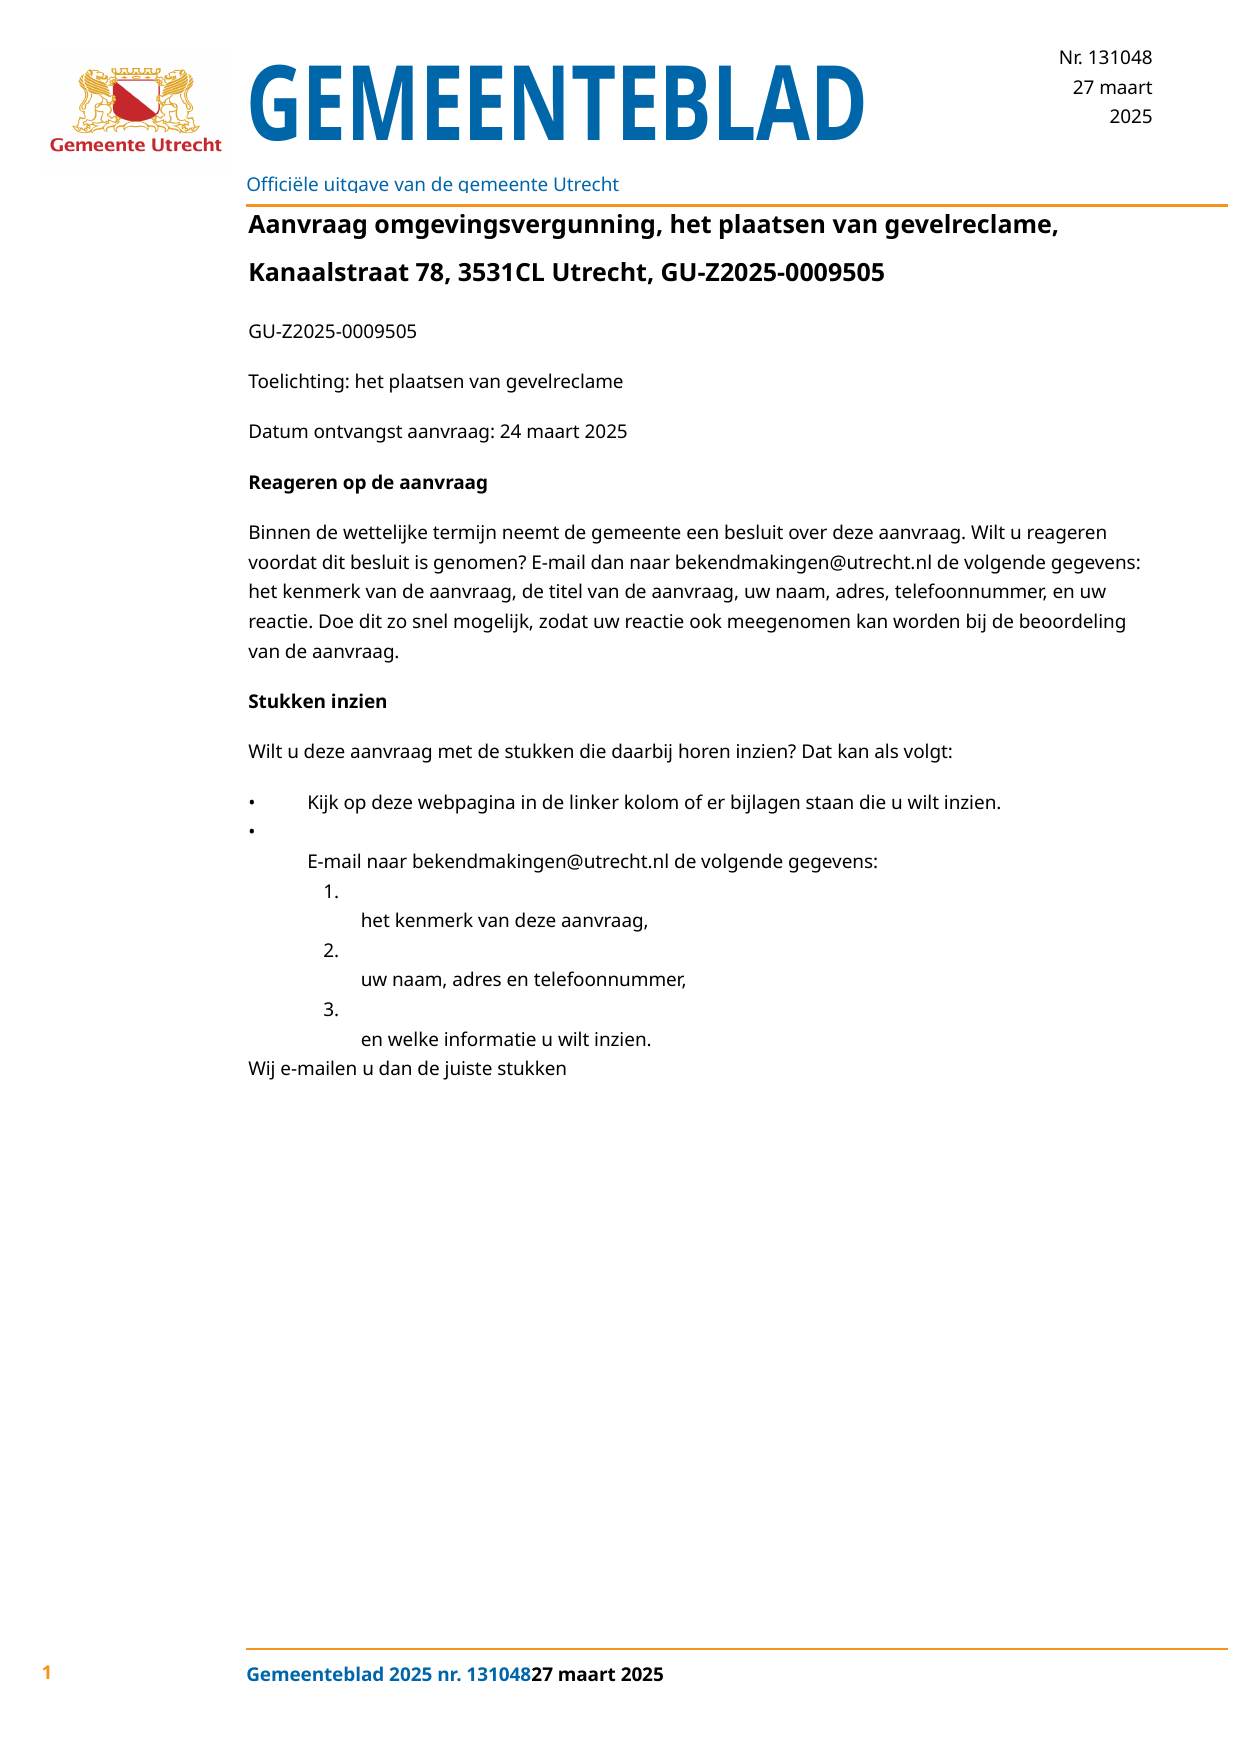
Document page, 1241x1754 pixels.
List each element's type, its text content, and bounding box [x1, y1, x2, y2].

text Wij e-mailen u dan de juiste stukken [248, 1055, 1152, 1081]
text Datum ontvangst aanvraag: 24 maart 2025 [248, 419, 1152, 444]
list Kijk op deze webpagina in de linker kolom of er bijlagen staan die u wilt inzien. [248, 789, 1152, 815]
text Reageren op de aanvraag [248, 469, 1152, 495]
list E-mail naar bekendmakingen@utrecht.nl de volgende gegevens: [248, 848, 1152, 874]
text GU-Z2025-0009505 [248, 318, 1152, 344]
picture [41, 47, 231, 172]
text Stukken inzien [248, 688, 1152, 714]
text Binnen de wettelijke termijn neemt de gemeente een besluit over deze aanvraag. Wilt u reageren voordat dit besluit is genomen? E-mail dan naar bekendmakingen@utrecht.nl de volgende gegevens: het kenmerk van de aanvraag, de titel van de aanvraag, uw naam, adres, telefoonnummer, en uw reactie. Doe dit zo snel mogelijk, zodat uw reactie ook meegenomen kan worden bij de beoordeling van de aanvraag. [248, 519, 1152, 664]
text Wilt u deze aanvraag met de stukken die daarbij horen inzien? Dat kan als volgt: [248, 739, 1152, 764]
list uw naam, adres en telefoonnummer, [323, 967, 1152, 992]
list het kenmerk van deze aanvraag, [323, 907, 1152, 933]
text Aanvraag omgevingsvergunning, het plaatsen van gevelreclame, Kanaalstraat 78, 3531CL Utrecht, GU-Z2025-0009505 [248, 207, 1152, 288]
list en welke informatie u wilt inzien. [323, 1026, 1152, 1052]
text Toelichting: het plaatsen van gevelreclame [248, 368, 1152, 394]
